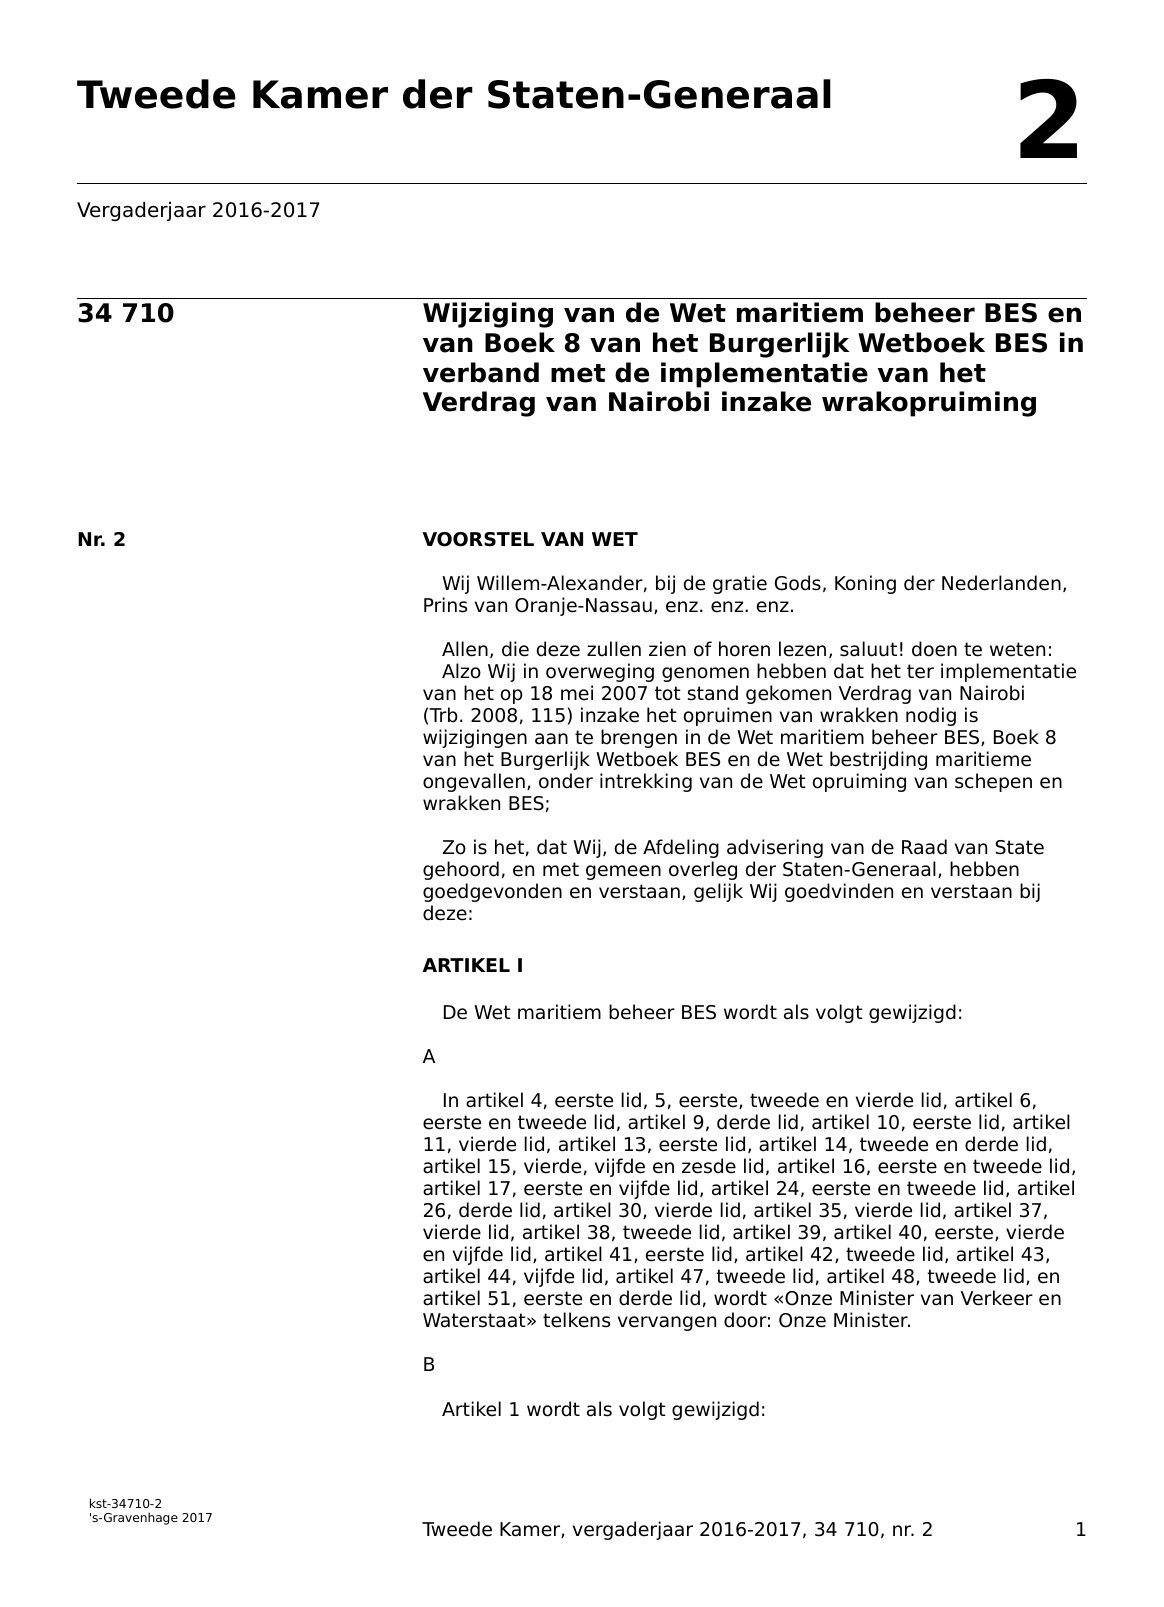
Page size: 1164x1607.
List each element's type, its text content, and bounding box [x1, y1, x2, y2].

text A [422, 1046, 1087, 1068]
text B [422, 1354, 1087, 1376]
text In artikel 4, eerste lid, 5, eerste, tweede en vierde lid, artikel 6, eerste en tweede lid, artikel 9, derde lid, artikel 10, eerste lid, artikel 11, vierde lid, artikel 13, eerste lid, artikel 14, tweede en derde lid, artikel 15, vierde, vijfde en zesde lid, artikel 16, eerste en tweede lid, artikel 17, eerste en vijfde lid, artikel 24, eerste en tweede lid, artikel 26, derde lid, artikel 30, vierde lid, artikel 35, vierde lid, artikel 37, vierde lid, artikel 38, tweede lid, artikel 39, artikel 40, eerste, vierde en vijfde lid, artikel 41, eerste lid, artikel 42, tweede lid, artikel 43, artikel 44, vijfde lid, artikel 47, tweede lid, artikel 48, tweede lid, en artikel 51, eerste en derde lid, wordt «Onze Minister van Verkeer en Waterstaat» telkens vervangen door: Onze Minister. [422, 1090, 1087, 1332]
subtitle Nr. 2 VOORSTEL VAN WET [77, 529, 1087, 551]
table_header Tweede Kamer der Staten-Generaal [77, 59, 886, 183]
subtitle ARTIKEL I [422, 955, 1087, 977]
text Zo is het, dat Wij, de Afdeling advisering van de Raad van State gehoord, en met gemeen overleg der Staten-Generaal, hebben goedgevonden en verstaan, gelijk Wij goedvinden en verstaan bij deze: [422, 837, 1087, 925]
text Artikel 1 wordt als volgt gewijzigd: [422, 1398, 1087, 1420]
text 's-Gravenhage 2017 [88, 1511, 323, 1525]
table_cell Vergaderjaar 2016-2017 [77, 184, 1087, 298]
text Allen, die deze zullen zien of horen lezen, saluut! doen te weten: [422, 639, 1087, 661]
subtitle 34 710 Wijziging van de Wet maritiem beheer BES en van Boek 8 van het Burgerlijk Wetboek BES in verband met de implementatie van het Verdrag van Nairobi inzake wrakopruiming [77, 299, 1087, 418]
text De Wet maritiem beheer BES wordt als volgt gewijzigd: [422, 1002, 1087, 1024]
table_header 2 [886, 59, 1087, 183]
text Wij Willem-Alexander, bij de gratie Gods, Koning der Nederlanden, Prins van Oranje-Nassau, enz. enz. enz. [422, 573, 1087, 617]
text kst-34710-2 [88, 1497, 323, 1511]
text Alzo Wij in overweging genomen hebben dat het ter implementatie van het op 18 mei 2007 tot stand gekomen Verdrag van Nairobi (Trb. 2008, 115) inzake het opruimen van wrakken nodig is wijzigingen aan te brengen in de Wet maritiem beheer BES, Boek 8 van het Burgerlijk Wetboek BES en de Wet bestrijding maritieme ongevallen, onder intrekking van de Wet opruiming van schepen en wrakken BES; [422, 661, 1087, 815]
